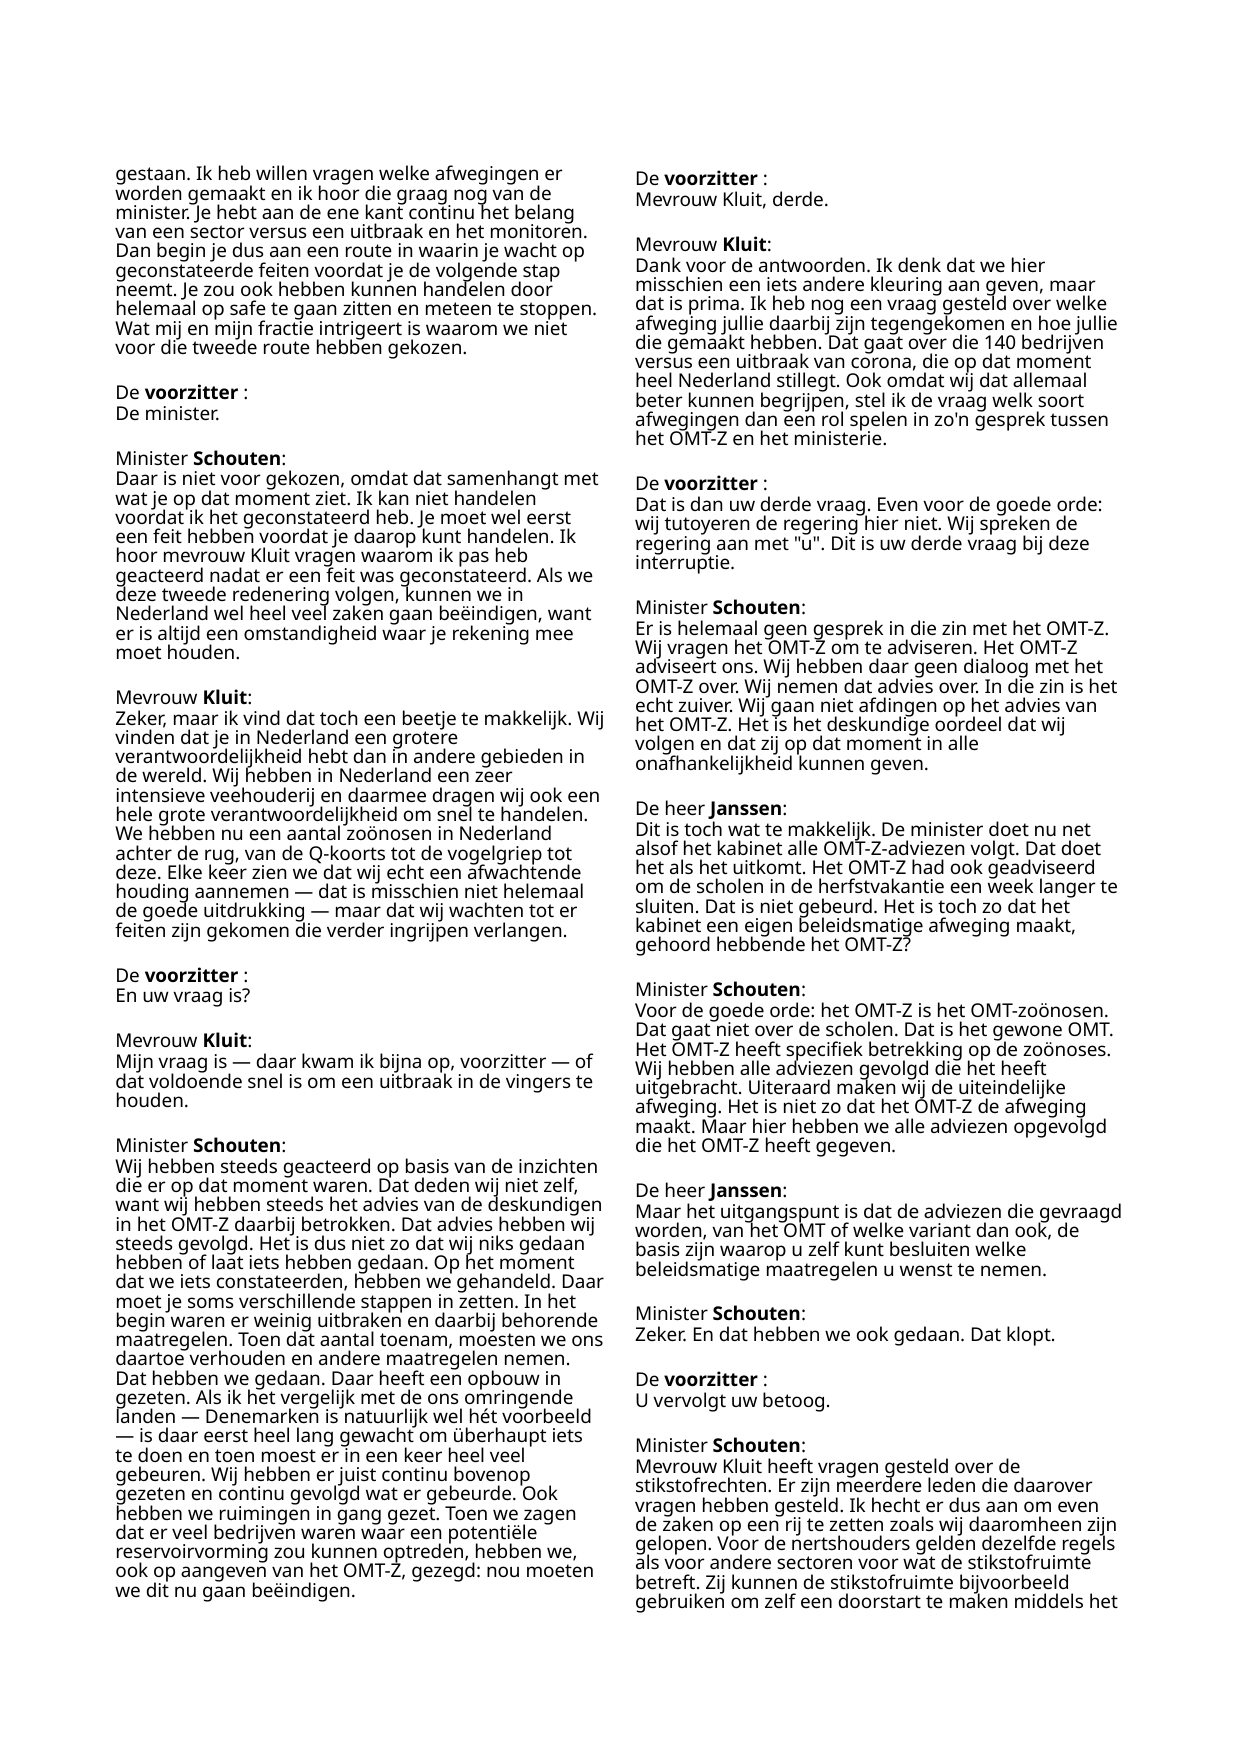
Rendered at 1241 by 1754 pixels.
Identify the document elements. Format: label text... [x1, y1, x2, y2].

text Minister Schouten: [635, 976, 1125, 1002]
text Dit is toch wat te makkelijk. De minister doet nu net alsof het kabinet alle OMT-Z-adviezen volgt. Dat doet het als het uitkomt. Het OMT-Z had ook geadviseerd om de scholen in de herfstvakantie een week langer te sluiten. Dat is niet gebeurd. Het is toch zo dat het kabinet een eigen beleidsmatige afweging maakt, gehoord hebbende het OMT-Z? [635, 821, 1125, 955]
text gestaan. Ik heb willen vragen welke afwegingen er worden gemaakt en ik hoor die graag nog van de minister. Je hebt aan de ene kant continu het belang van een sector versus een uitbraak en het monitoren. Dan begin je dus aan een route in waarin je wacht op geconstateerde feiten voordat je de volgende stap neemt. Je zou ook hebben kunnen handelen door helemaal op safe te gaan zitten en meteen te stoppen. Wat mij en mijn fractie intrigeert is waarom we niet voor die tweede route hebben gekozen. [115, 165, 605, 358]
text Mevrouw Kluit, derde. [635, 191, 1125, 210]
text De voorzitter : [115, 962, 605, 987]
text En uw vraag is? [115, 987, 605, 1007]
text Wij hebben steeds geacteerd op basis van de inzichten die er op dat moment waren. Dat deden wij niet zelf, want wij hebben steeds het advies van de deskundigen in het OMT-Z daarbij betrokken. Dat advies hebben wij steeds gevolgd. Het is dus niet zo dat wij niks gedaan hebben of laat iets hebben gedaan. Op het moment dat we iets constateerden, hebben we gehandeld. Daar moet je soms verschillende stappen in zetten. In het begin waren er weinig uitbraken en daarbij behorende maatregelen. Toen dat aantal toenam, moesten we ons daartoe verhouden en andere maatregelen nemen. Dat hebben we gedaan. Daar heeft een opbouw in gezeten. Als ik het vergelijk met de ons omringende landen — Denemarken is natuurlijk wel hét voorbeeld — is daar eerst heel lang gewacht om überhaupt iets te doen en toen moest er in een keer heel veel gebeuren. Wij hebben er juist continu bovenop gezeten en continu gevolgd wat er gebeurde. Ook hebben we ruimingen in gang gezet. Toen we zagen dat er veel bedrijven waren waar een potentiële reservoirvorming zou kunnen optreden, hebben we, ook op aangeven van het OMT-Z, gezegd: nou moeten we dit nu gaan beëindigen. [115, 1158, 605, 1601]
text Mevrouw Kluit heeft vragen gesteld over de stikstofrechten. Er zijn meerdere leden die daarover vragen hebben gesteld. Ik hecht er dus aan om even de zaken op een rij te zetten zoals wij daaromheen zijn gelopen. Voor de nertshouders gelden dezelfde regels als voor andere sectoren voor wat de stikstofruimte betreft. Zij kunnen de stikstofruimte bijvoorbeeld gebruiken om zelf een doorstart te maken middels het [635, 1458, 1125, 1612]
text De minister. [115, 404, 605, 424]
text Minister Schouten: [635, 1432, 1125, 1458]
text De heer Janssen: [635, 1177, 1125, 1203]
text De voorzitter : [635, 1366, 1125, 1392]
text Maar het uitgangspunt is dat de adviezen die gevraagd worden, van het OMT of welke variant dan ook, de basis zijn waarop u zelf kunt besluiten welke beleidsmatige maatregelen u wenst te nemen. [635, 1203, 1125, 1280]
text Mevrouw Kluit: [115, 1028, 605, 1053]
text De voorzitter : [635, 165, 1125, 191]
text Dank voor de antwoorden. Ik denk dat we hier misschien een iets andere kleuring aan geven, maar dat is prima. Ik heb nog een vraag gesteld over welke afweging jullie daarbij zijn tegengekomen en hoe jullie die gemaakt hebben. Dat gaat over die 140 bedrijven versus een uitbraak van corona, die op dat moment heel Nederland stillegt. Ook omdat wij dat allemaal beter kunnen begrijpen, stel ik de vraag welk soort afwegingen dan een rol spelen in zo'n gesprek tussen het OMT-Z en het ministerie. [635, 257, 1125, 449]
text Voor de goede orde: het OMT-Z is het OMT-zoönosen. Dat gaat niet over de scholen. Dat is het gewone OMT. Het OMT-Z heeft specifiek betrekking op de zoönoses. Wij hebben alle adviezen gevolgd die het heeft uitgebracht. Uiteraard maken wij de uiteindelijke afweging. Het is niet zo dat het OMT-Z de afweging maakt. Maar hier hebben we alle adviezen opgevolgd die het OMT-Z heeft gegeven. [635, 1002, 1125, 1156]
text Mevrouw Kluit: [635, 231, 1125, 257]
text Daar is niet voor gekozen, omdat dat samenhangt met wat je op dat moment ziet. Ik kan niet handelen voordat ik het geconstateerd heb. Je moet wel eerst een feit hebben voordat je daarop kunt handelen. Ik hoor mevrouw Kluit vragen waarom ik pas heb geacteerd nadat er een feit was geconstateerd. Als we deze tweede redenering volgen, kunnen we in Nederland wel heel veel zaken gaan beëindigen, want er is altijd een omstandigheid waar je rekening mee moet houden. [115, 470, 605, 663]
text Mevrouw Kluit: [115, 684, 605, 710]
text Er is helemaal geen gesprek in die zin met het OMT-Z. Wij vragen het OMT-Z om te adviseren. Het OMT-Z adviseert ons. Wij hebben daar geen dialoog met het OMT-Z over. Wij nemen dat advies over. In die zin is het echt zuiver. Wij gaan niet afdingen op het advies van het OMT-Z. Het is het deskundige oordeel dat wij volgen en dat zij op dat moment in alle onafhankelijkheid kunnen geven. [635, 620, 1125, 774]
text De heer Janssen: [635, 795, 1125, 821]
text Minister Schouten: [635, 1301, 1125, 1326]
text Zeker, maar ik vind dat toch een beetje te makkelijk. Wij vinden dat je in Nederland een grotere verantwoordelijkheid hebt dan in andere gebieden in de wereld. Wij hebben in Nederland een zeer intensieve veehouderij en daarmee dragen wij ook een hele grote verantwoordelijkheid om snel te handelen. We hebben nu een aantal zoönosen in Nederland achter de rug, van de Q-koorts tot de vogelgriep tot deze. Elke keer zien we dat wij echt een afwachtende houding aannemen — dat is misschien niet helemaal de goede uitdrukking — maar dat wij wachten tot er feiten zijn gekomen die verder ingrijpen verlangen. [115, 710, 605, 941]
text Minister Schouten: [635, 594, 1125, 620]
text U vervolgt uw betoog. [635, 1392, 1125, 1411]
text Zeker. En dat hebben we ook gedaan. Dat klopt. [635, 1326, 1125, 1346]
text Dat is dan uw derde vraag. Even voor de goede orde: wij tutoyeren de regering hier niet. Wij spreken de regering aan met "u". Dit is uw derde vraag bij deze interruptie. [635, 496, 1125, 573]
text Minister Schouten: [115, 1132, 605, 1158]
text Minister Schouten: [115, 445, 605, 470]
text De voorzitter : [115, 379, 605, 404]
text Mijn vraag is — daar kwam ik bijna op, voorzitter — of dat voldoende snel is om een uitbraak in de vingers te houden. [115, 1053, 605, 1111]
text De voorzitter : [635, 470, 1125, 496]
